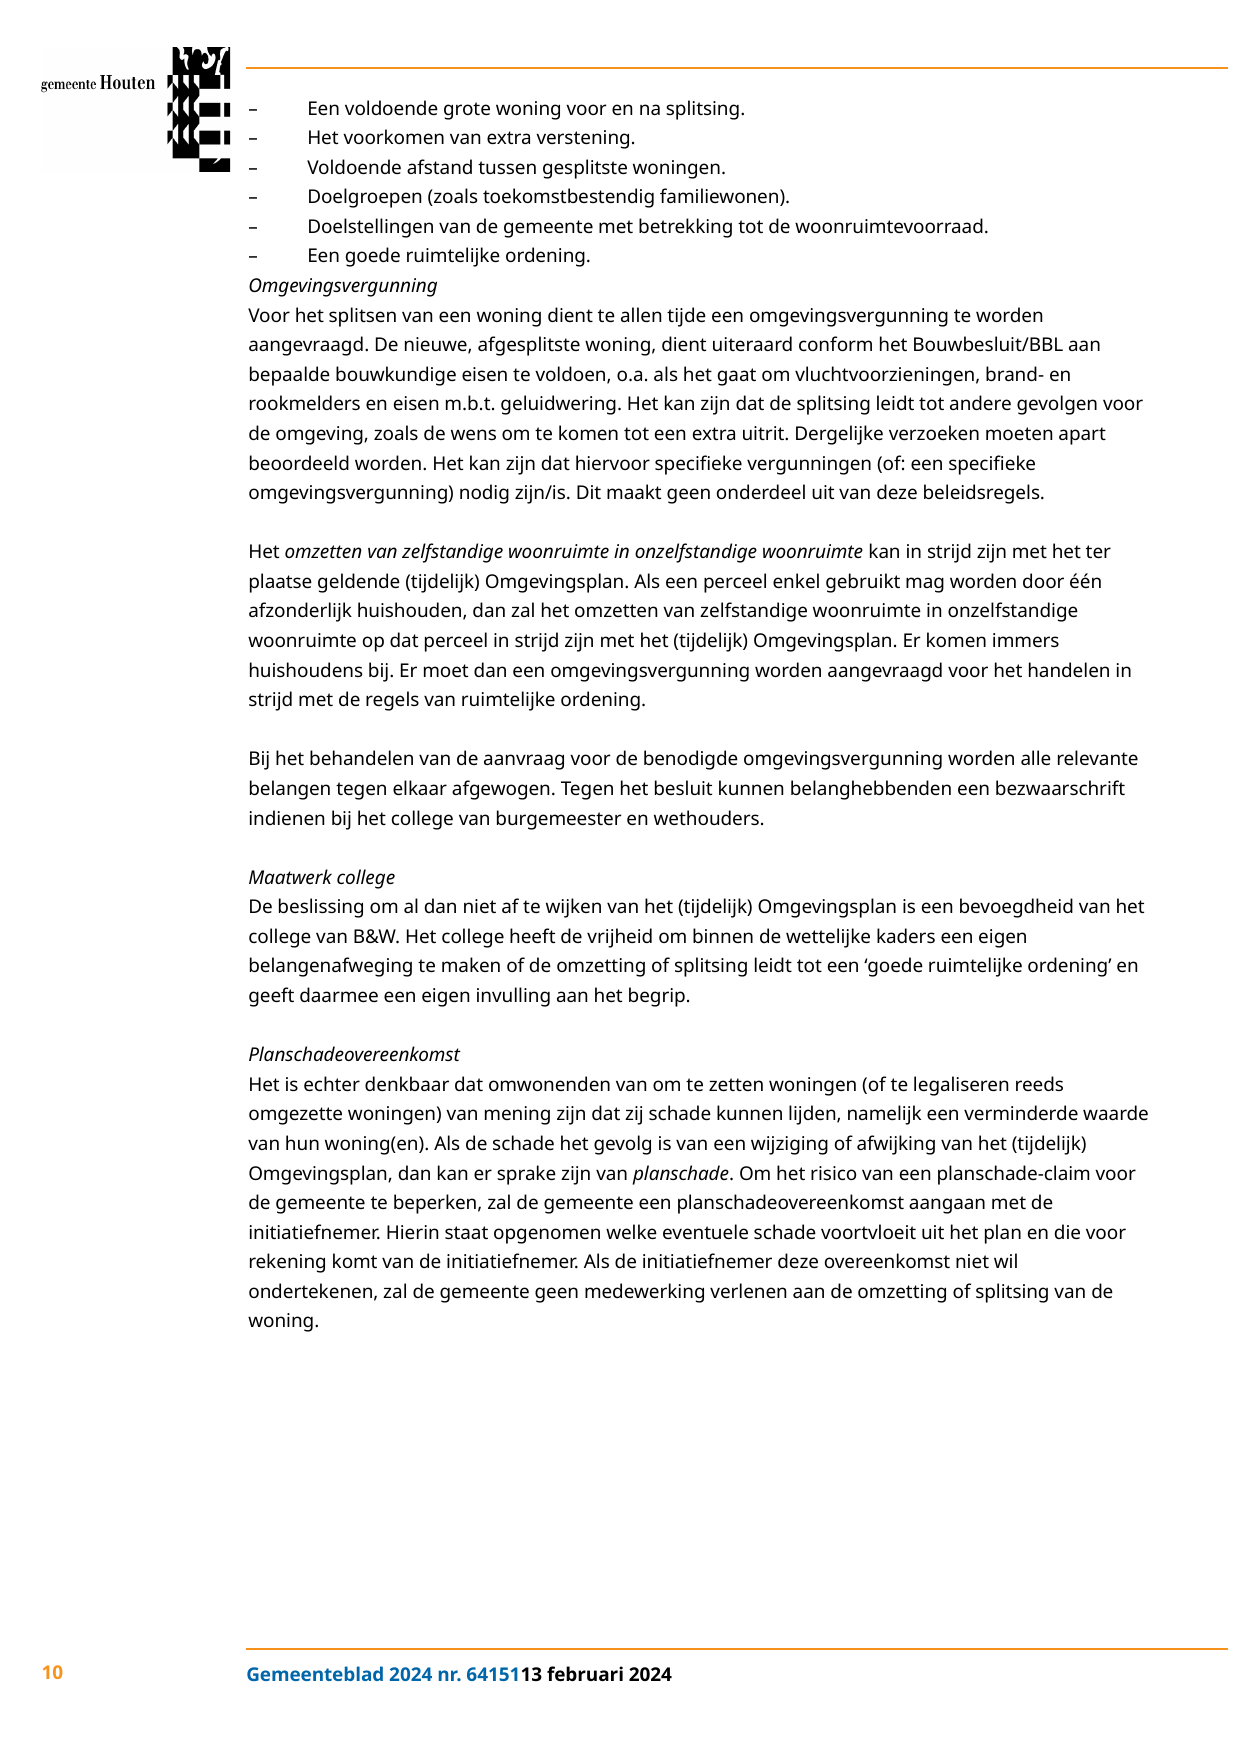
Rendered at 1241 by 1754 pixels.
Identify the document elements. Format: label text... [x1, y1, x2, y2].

list Doelstellingen van de gemeente met betrekking tot de woonruimtevoorraad. [248, 213, 1152, 239]
text Bij het behandelen van de aanvraag voor de benodigde omgevingsvergunning worden alle relevante belangen tegen elkaar afgewogen. Tegen het besluit kunnen belanghebbenden een bezwaarschrift indienen bij het college van burgemeester en wethouders. [248, 746, 1152, 831]
list Doelgroepen (zoals toekomstbestendig familiewonen). [248, 183, 1152, 209]
picture [41, 47, 231, 172]
text Het omzetten van zelfstandige woonruimte in onzelfstandige woonruimte kan in strijd zijn met het ter plaatse geldende (tijdelijk) Omgevingsplan. Als een perceel enkel gebruikt mag worden door één afzonderlijk huishouden, dan zal het omzetten van zelfstandige woonruimte in onzelfstandige woonruimte op dat perceel in strijd zijn met het (tijdelijk) Omgevingsplan. Er komen immers huishoudens bij. Er moet dan een omgevingsvergunning worden aangevraagd voor het handelen in strijd met de regels van ruimtelijke ordening. [248, 538, 1152, 712]
text Omgevingsvergunning [248, 272, 1152, 298]
text Het is echter denkbaar dat omwonenden van om te zetten woningen (of te legaliseren reeds omgezette woningen) van mening zijn dat zij schade kunnen lijden, namelijk een verminderde waarde van hun woning(en). Als de schade het gevolg is van een wijziging of afwijking van het (tijdelijk) Omgevingsplan, dan kan er sprake zijn van planschade. Om het risico van een planschade-claim voor de gemeente te beperken, zal de gemeente een planschadeovereenkomst aangaan met de initiatiefnemer. Hierin staat opgenomen welke eventuele schade voortvloeit uit het plan en die voor rekening komt van de initiatiefnemer. Als de initiatiefnemer deze overeenkomst niet wil ondertekenen, zal de gemeente geen medewerking verlenen aan de omzetting of splitsing van de woning. [248, 1071, 1152, 1333]
list Een voldoende grote woning voor en na splitsing. [248, 95, 1152, 121]
text Planschadeovereenkomst [248, 1041, 1152, 1067]
list Het voorkomen van extra verstening. [248, 124, 1152, 150]
list Voldoende afstand tussen gesplitste woningen. [248, 154, 1152, 180]
list Een goede ruimtelijke ordening. [248, 243, 1152, 268]
text Voor het splitsen van een woning dient te allen tijde een omgevingsvergunning te worden aangevraagd. De nieuwe, afgesplitste woning, dient uiteraard conform het Bouwbesluit/BBL aan bepaalde bouwkundige eisen te voldoen, o.a. als het gaat om vluchtvoorzieningen, brand- en rookmelders en eisen m.b.t. geluidwering. Het kan zijn dat de splitsing leidt tot andere gevolgen voor de omgeving, zoals de wens om te komen tot een extra uitrit. Dergelijke verzoeken moeten apart beoordeeld worden. Het kan zijn dat hiervoor specifieke vergunningen (of: een specifieke omgevingsvergunning) nodig zijn/is. Dit maakt geen onderdeel uit van deze beleidsregels. [248, 302, 1152, 505]
text Maatwerk college [248, 864, 1152, 890]
text De beslissing om al dan niet af te wijken van het (tijdelijk) Omgevingsplan is een bevoegdheid van het college van B&W. Het college heeft de vrijheid om binnen de wettelijke kaders een eigen belangenafweging te maken of de omzetting of splitsing leidt tot een ‘goede ruimtelijke ordening’ en geeft daarmee een eigen invulling aan het begrip. [248, 893, 1152, 1008]
